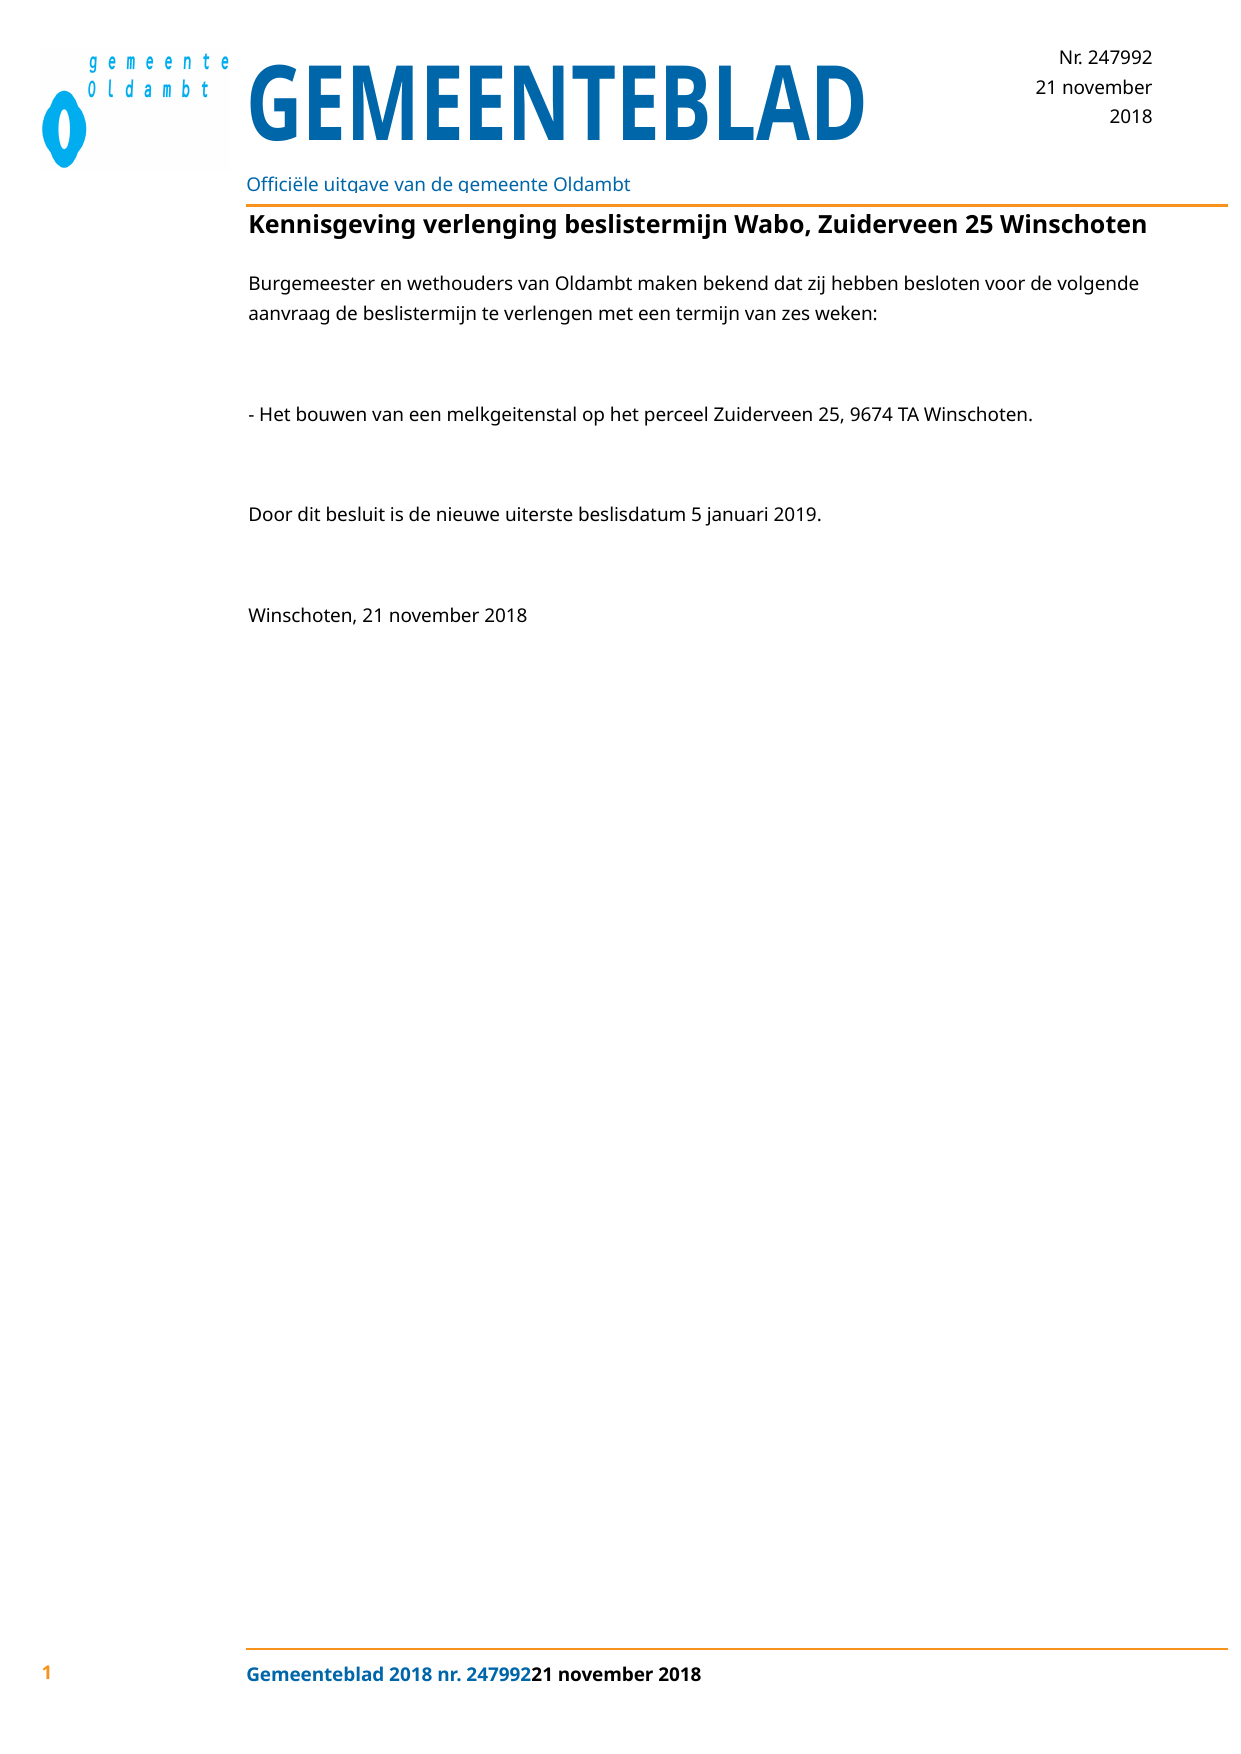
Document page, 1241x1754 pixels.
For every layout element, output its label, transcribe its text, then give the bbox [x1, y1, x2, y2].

text Winschoten, 21 november 2018 [248, 602, 1152, 628]
text Kennisgeving verlenging beslistermijn Wabo, Zuiderveen 25 Winschoten [248, 207, 1152, 241]
text Door dit besluit is de nieuwe uiterste beslisdatum 5 januari 2019. [248, 502, 1152, 527]
picture [41, 47, 231, 172]
text - Het bouwen van een melkgeitenstal op het perceel Zuiderveen 25, 9674 TA Winschoten. [248, 401, 1152, 426]
text Burgemeester en wethouders van Oldambt maken bekend dat zij hebben besloten voor de volgende aanvraag de beslistermijn te verlengen met een termijn van zes weken: [248, 270, 1152, 326]
